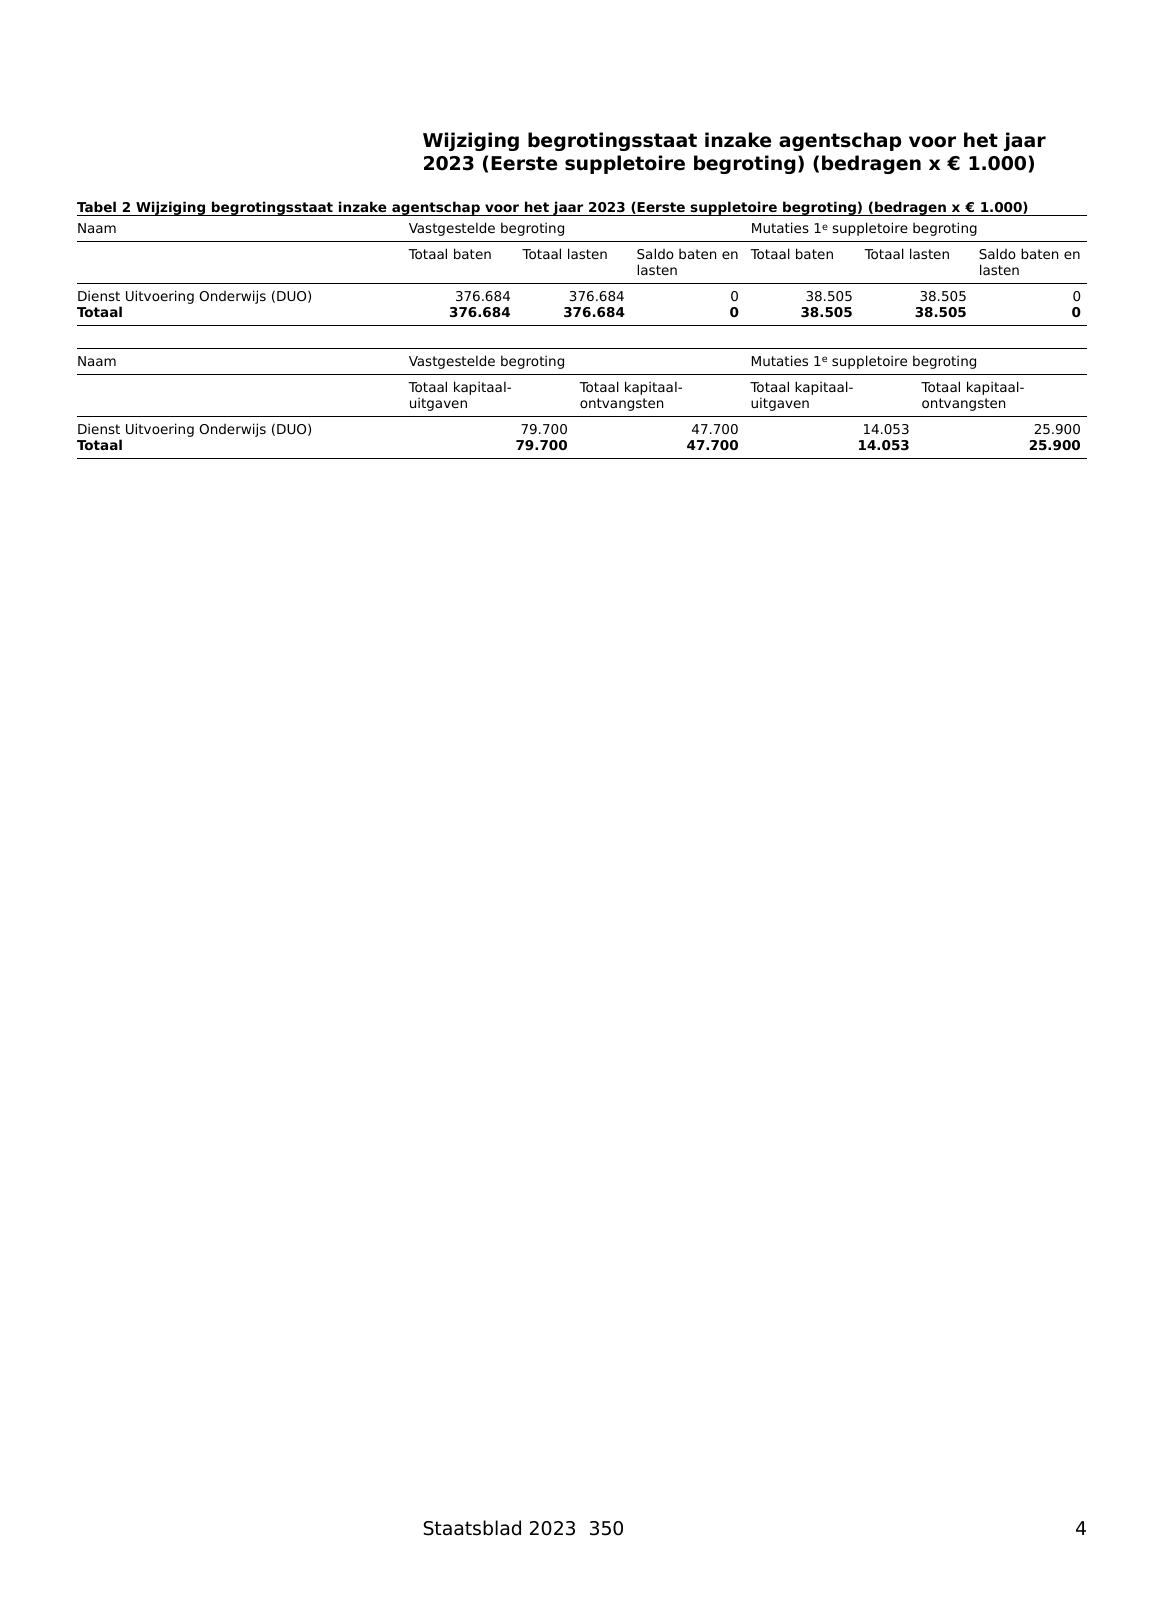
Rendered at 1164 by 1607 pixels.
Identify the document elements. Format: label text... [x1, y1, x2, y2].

table_cell Vastgestelde begroting [403, 216, 744, 241]
table_cell Saldo baten en lasten [973, 242, 1087, 283]
table_cell 14.053 [745, 438, 916, 458]
table_cell Mutaties 1e suppletoire begroting [745, 216, 1087, 241]
table_cell 376.684 [516, 284, 631, 304]
table_cell [77, 375, 402, 416]
subtitle Wijziging begrotingsstaat inzake agentschap voor het jaar 2023 (Eerste suppletoire begroting) (bedragen x € 1.000) [422, 130, 1087, 174]
table_cell 14.053 [745, 417, 916, 437]
table_cell Saldo baten en lasten [631, 242, 744, 283]
table_cell 47.700 [574, 417, 744, 437]
table_cell Naam [77, 216, 402, 241]
table_cell Totaal [77, 438, 402, 458]
table_cell 376.684 [516, 305, 631, 325]
table_cell 38.505 [859, 305, 973, 325]
table_cell 0 [973, 305, 1087, 325]
table_header Mutaties 1e suppletoire begroting [745, 349, 1087, 374]
table_header Vastgestelde begroting [403, 349, 744, 374]
table_cell [77, 242, 402, 283]
table_cell Totaal kapitaal-uitgaven [745, 375, 916, 416]
table_cell Totaal kapitaal-ontvangsten [574, 375, 744, 416]
table_cell 376.684 [403, 305, 516, 325]
table_cell Totaal [77, 305, 402, 325]
table_cell 38.505 [859, 284, 973, 304]
table_cell 38.505 [745, 305, 858, 325]
table_cell Totaal lasten [516, 242, 631, 283]
table_header Tabel 2 Wijziging begrotingsstaat inzake agentschap voor het jaar 2023 (Eerste suppletoire begroting) (bedragen x € 1.000) [77, 199, 1087, 215]
table_cell 47.700 [574, 438, 744, 458]
table_cell Totaal lasten [859, 242, 973, 283]
table_cell Dienst Uitvoering Onderwijs (DUO) [77, 417, 402, 437]
table_cell Totaal baten [403, 242, 516, 283]
table_cell Dienst Uitvoering Onderwijs (DUO) [77, 284, 402, 304]
table_header Naam [77, 349, 402, 374]
table_cell 79.700 [403, 438, 573, 458]
table_cell 0 [631, 284, 744, 304]
table_cell Totaal kapitaal-ontvangsten [916, 375, 1087, 416]
table_cell Totaal baten [745, 242, 858, 283]
table_cell 376.684 [403, 284, 516, 304]
table_cell Totaal kapitaal-uitgaven [403, 375, 573, 416]
table_cell 79.700 [403, 417, 573, 437]
table_cell 25.900 [916, 417, 1087, 437]
table_cell 25.900 [916, 438, 1087, 458]
table_cell 0 [631, 305, 744, 325]
table_cell 38.505 [745, 284, 858, 304]
table_cell 0 [973, 284, 1087, 304]
